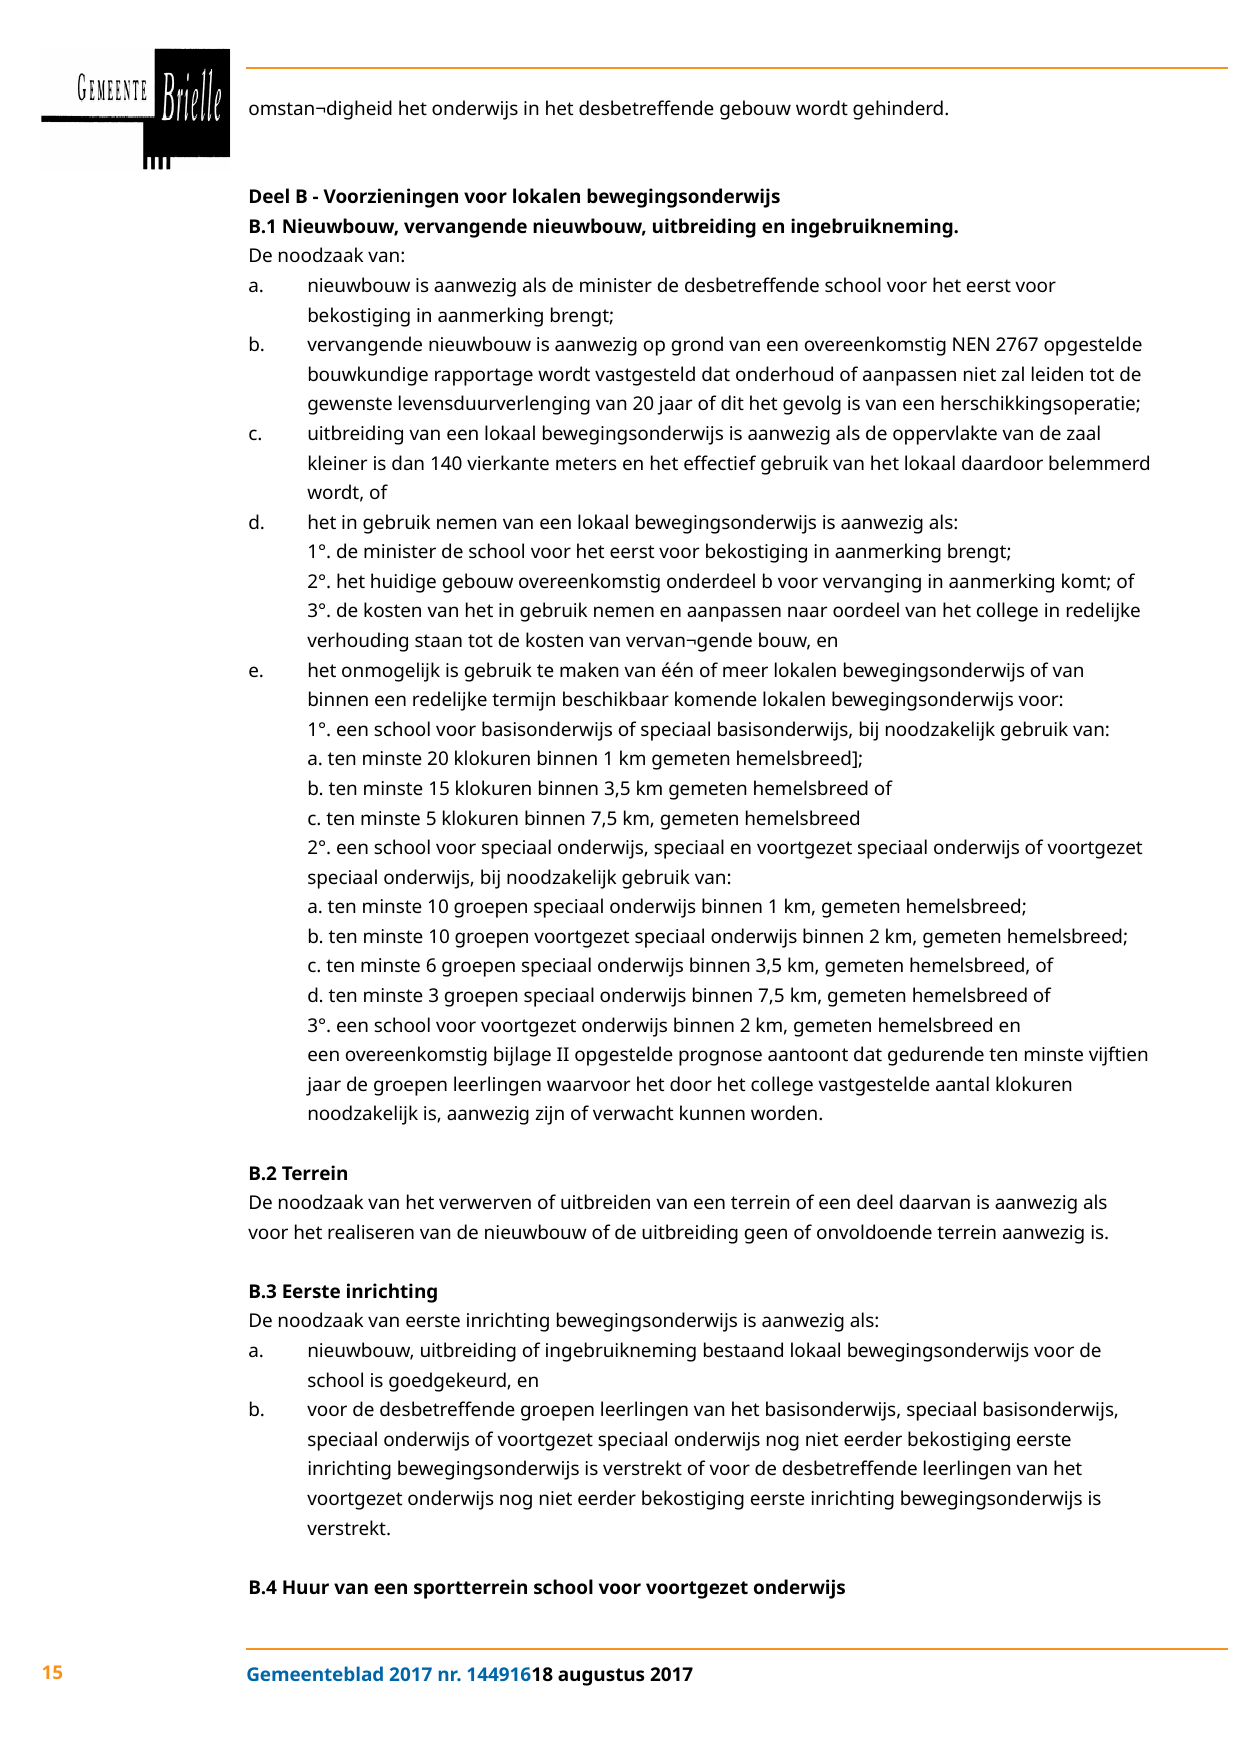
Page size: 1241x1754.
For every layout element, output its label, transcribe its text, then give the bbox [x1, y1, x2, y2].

list d. ten minste 3 groepen speciaal onderwijs binnen 7,5 km, gemeten hemelsbreed of [248, 982, 1152, 1008]
picture [41, 47, 231, 172]
list b. ten minste 15 klokuren binnen 3,5 km gemeten hemelsbreed of [248, 775, 1152, 801]
list nieuwbouw is aanwezig als de minister de desbetreffende school voor het eerst voor bekostiging in aanmerking brengt; [248, 272, 1152, 328]
text omstan¬digheid het onderwijs in het desbetreffende gebouw wordt gehinderd. [248, 95, 1152, 121]
list 1°. een school voor basisonderwijs of speciaal basisonderwijs, bij noodzakelijk gebruik van: [248, 716, 1152, 742]
list a. ten minste 10 groepen speciaal onderwijs binnen 1 km, gemeten hemelsbreed; [248, 893, 1152, 919]
list 3°. een school voor voortgezet onderwijs binnen 2 km, gemeten hemelsbreed en [248, 1012, 1152, 1038]
list uitbreiding van een lokaal bewegingsonderwijs is aanwezig als de oppervlakte van de zaal kleiner is dan 140 vierkante meters en het effectief gebruik van het lokaal daardoor belemmerd wordt, of [248, 420, 1152, 505]
text B.2 Terrein [248, 1160, 1152, 1186]
list 1°. de minister de school voor het eerst voor bekostiging in aanmerking brengt; [248, 538, 1152, 564]
list een overeenkomstig bijlage II opgestelde prognose aantoont dat gedurende ten minste vijftien jaar de groepen leerlingen waarvoor het door het college vastgestelde aantal klokuren noodzakelijk is, aanwezig zijn of verwacht kunnen worden. [248, 1041, 1152, 1126]
list 3°. de kosten van het in gebruik nemen en aanpassen naar oordeel van het college in redelijke verhouding staan tot de kosten van vervan¬gende bouw, en [248, 598, 1152, 653]
text Deel B - Voorzieningen voor lokalen bewegingsonderwijs [248, 183, 1152, 209]
list voor de desbetreffende groepen leerlingen van het basisonderwijs, speciaal basisonderwijs, speciaal onderwijs of voortgezet speciaal onderwijs nog niet eerder bekostiging eerste inrichting bewegingsonderwijs is verstrekt of voor de desbetreffende leerlingen van het voortgezet onderwijs nog niet eerder bekostiging eerste inrichting bewegingsonderwijs is verstrekt. [248, 1396, 1152, 1541]
text B.4 Huur van een sportterrein school voor voortgezet onderwijs [248, 1574, 1152, 1600]
list het in gebruik nemen van een lokaal bewegingsonderwijs is aanwezig als: [248, 509, 1152, 535]
list a. ten minste 20 klokuren binnen 1 km gemeten hemelsbreed]; [248, 746, 1152, 771]
list 2°. een school voor speciaal onderwijs, speciaal en voortgezet speciaal onderwijs of voortgezet speciaal onderwijs, bij noodzakelijk gebruik van: [248, 834, 1152, 890]
list c. ten minste 6 groepen speciaal onderwijs binnen 3,5 km, gemeten hemelsbreed, of [248, 953, 1152, 978]
list 2°. het huidige gebouw overeenkomstig onderdeel b voor vervanging in aanmerking komt; of [248, 568, 1152, 594]
list b. ten minste 10 groepen voortgezet speciaal onderwijs binnen 2 km, gemeten hemelsbreed; [248, 923, 1152, 949]
text B.1 Nieuwbouw, vervangende nieuwbouw, uitbreiding en ingebruikneming. [248, 213, 1152, 239]
text De noodzaak van: [248, 243, 1152, 268]
list nieuwbouw, uitbreiding of ingebruikneming bestaand lokaal bewegingsonderwijs voor de school is goedgekeurd, en [248, 1337, 1152, 1393]
text De noodzaak van eerste inrichting bewegingsonderwijs is aanwezig als: [248, 1308, 1152, 1333]
list c. ten minste 5 klokuren binnen 7,5 km, gemeten hemelsbreed [248, 805, 1152, 831]
list vervangende nieuwbouw is aanwezig op grond van een overeenkomstig NEN 2767 opgestelde bouwkundige rapportage wordt vastgesteld dat onderhoud of aanpassen niet zal leiden tot de gewenste levensduurverlenging van 20 jaar of dit het gevolg is van een herschikkingsoperatie; [248, 331, 1152, 416]
text B.3 Eerste inrichting [248, 1278, 1152, 1304]
text De noodzaak van het verwerven of uitbreiden van een terrein of een deel daarvan is aanwezig als voor het realiseren van de nieuwbouw of de uitbreiding geen of onvoldoende terrein aanwezig is. [248, 1189, 1152, 1245]
list het onmogelijk is gebruik te maken van één of meer lokalen bewegingsonderwijs of van binnen een redelijke termijn beschikbaar komende lokalen bewegingsonderwijs voor: [248, 657, 1152, 712]
